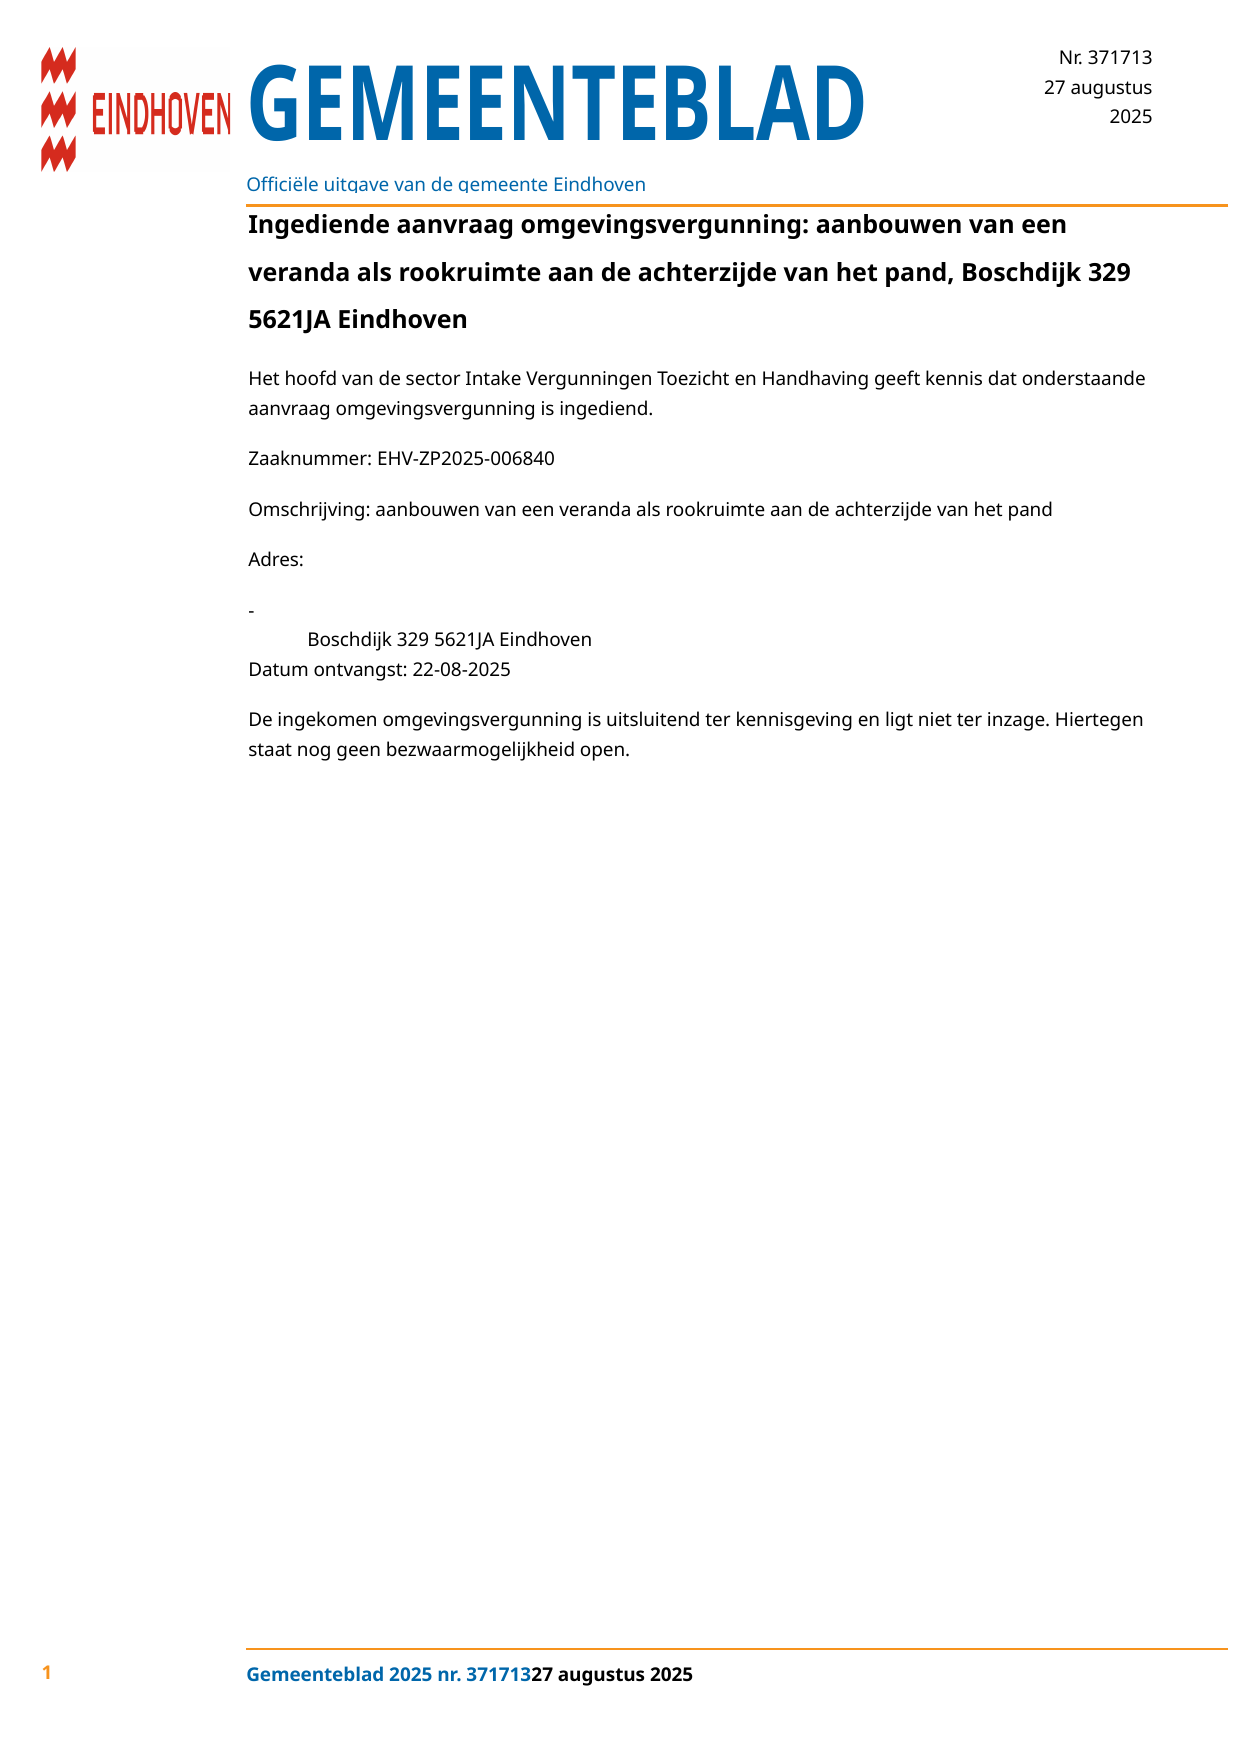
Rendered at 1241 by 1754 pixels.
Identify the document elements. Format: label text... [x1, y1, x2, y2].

text Datum ontvangst: 22-08-2025 [248, 656, 1152, 682]
text Het hoofd van de sector Intake Vergunningen Toezicht en Handhaving geeft kennis dat onderstaande aanvraag omgevingsvergunning is ingediend. [248, 366, 1152, 421]
text Omschrijving: aanbouwen van een veranda als rookruimte aan de achterzijde van het pand [248, 496, 1152, 522]
text Adres: [248, 546, 1152, 572]
picture [41, 47, 231, 172]
text Ingediende aanvraag omgevingsvergunning: aanbouwen van een veranda als rookruimte aan de achterzijde van het pand, Boschdijk 329 5621JA Eindhoven [248, 207, 1152, 336]
list Boschdijk 329 5621JA Eindhoven [248, 626, 1152, 652]
text Zaaknummer: EHV-ZP2025-006840 [248, 446, 1152, 471]
text De ingekomen omgevingsvergunning is uitsluitend ter kennisgeving en ligt niet ter inzage. Hiertegen staat nog geen bezwaarmogelijkheid open. [248, 706, 1152, 762]
